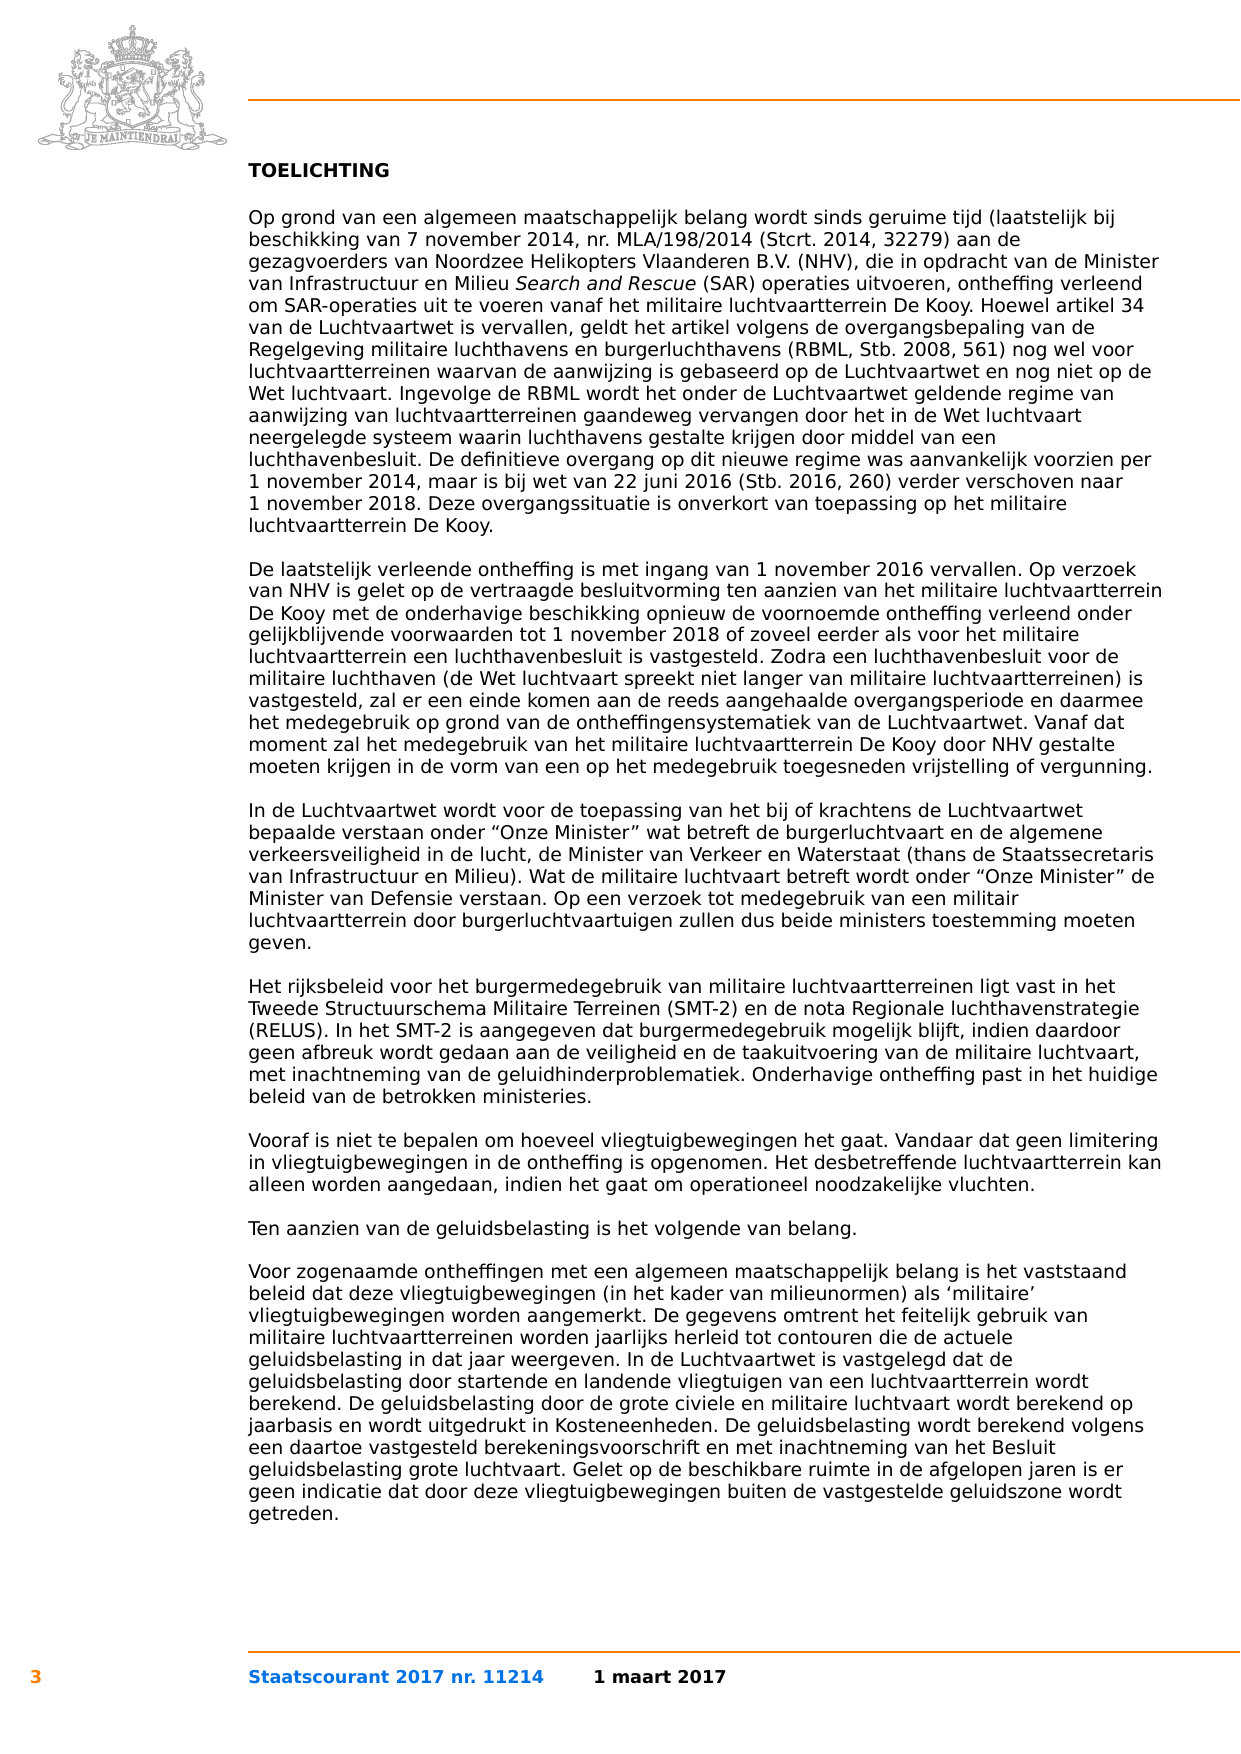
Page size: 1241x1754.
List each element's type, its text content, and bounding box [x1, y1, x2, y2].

text Vooraf is niet te bepalen om hoeveel vliegtuigbewegingen het gaat. Vandaar dat geen limitering in vliegtuigbewegingen in de ontheffing is opgenomen. Het desbetreffende luchtvaartterrein kan alleen worden aangedaan, indien het gaat om operationeel noodzakelijke vluchten. [248, 1129, 1163, 1196]
text Voor zogenaamde ontheffingen met een algemeen maatschappelijk belang is het vaststaand beleid dat deze vliegtuigbewegingen (in het kader van milieunormen) als ‘militaire’ vliegtuigbewegingen worden aangemerkt. De gegevens omtrent het feitelijk gebruik van militaire luchtvaartterreinen worden jaarlijks herleid tot contouren die de actuele geluidsbelasting in dat jaar weergeven. In de Luchtvaartwet is vastgelegd dat de geluidsbelasting door startende en landende vliegtuigen van een luchtvaartterrein wordt berekend. De geluidsbelasting door de grote civiele en militaire luchtvaart wordt berekend op jaarbasis en wordt uitgedrukt in Kosteneenheden. De geluidsbelasting wordt berekend volgens een daartoe vastgesteld berekeningsvoorschrift en met inachtneming van het Besluit geluidsbelasting grote luchtvaart. Gelet op de beschikbare ruimte in de afgelopen jaren is er geen indicatie dat door deze vliegtuigbewegingen buiten de vastgestelde geluidszone wordt getreden. [248, 1261, 1163, 1525]
text De laatstelijk verleende ontheffing is met ingang van 1 november 2016 vervallen. Op verzoek van NHV is gelet op de vertraagde besluitvorming ten aanzien van het militaire luchtvaartterrein De Kooy met de onderhavige beschikking opnieuw de voornoemde ontheffing verleend onder gelijkblijvende voorwaarden tot 1 november 2018 of zoveel eerder als voor het militaire luchtvaartterrein een luchthavenbesluit is vastgesteld. Zodra een luchthavenbesluit voor de militaire luchthaven (de Wet luchtvaart spreekt niet langer van militaire luchtvaartterreinen) is vastgesteld, zal er een einde komen aan de reeds aangehaalde overgangsperiode en daarmee het medegebruik op grond van de ontheffingensystematiek van de Luchtvaartwet. Vanaf dat moment zal het medegebruik van het militaire luchtvaartterrein De Kooy door NHV gestalte moeten krijgen in de vorm van een op het medegebruik toegesneden vrijstelling of vergunning. [248, 558, 1163, 778]
picture [38, 25, 227, 150]
text Op grond van een algemeen maatschappelijk belang wordt sinds geruime tijd (laatstelijk bij beschikking van 7 november 2014, nr. MLA/198/2014 (Stcrt. 2014, 32279) aan de gezagvoerders van Noordzee Helikopters Vlaanderen B.V. (NHV), die in opdracht van de Minister van Infrastructuur en Milieu Search and Rescue (SAR) operaties uitvoeren, ontheffing verleend om SAR-operaties uit te voeren vanaf het militaire luchtvaartterrein De Kooy. Hoewel artikel 34 van de Luchtvaartwet is vervallen, geldt het artikel volgens de overgangsbepaling van de Regelgeving militaire luchthavens en burgerluchthavens (RBML, Stb. 2008, 561) nog wel voor luchtvaartterreinen waarvan de aanwijzing is gebaseerd op de Luchtvaartwet en nog niet op de Wet luchtvaart. Ingevolge de RBML wordt het onder de Luchtvaartwet geldende regime van aanwijzing van luchtvaartterreinen gaandeweg vervangen door het in de Wet luchtvaart neergelegde systeem waarin luchthavens gestalte krijgen door middel van een luchthavenbesluit. De definitieve overgang op dit nieuwe regime was aanvankelijk voorzien per 1 november 2014, maar is bij wet van 22 juni 2016 (Stb. 2016, 260) verder verschoven naar 1 november 2018. Deze overgangssituatie is onverkort van toepassing op het militaire luchtvaartterrein De Kooy. [248, 207, 1163, 537]
text Ten aanzien van de geluidsbelasting is het volgende van belang. [248, 1217, 1163, 1239]
subtitle TOELICHTING [248, 160, 1163, 182]
text Het rijksbeleid voor het burgermedegebruik van militaire luchtvaartterreinen ligt vast in het Tweede Structuurschema Militaire Terreinen (SMT-2) en de nota Regionale luchthavenstrategie (RELUS). In het SMT-2 is aangegeven dat burgermedegebruik mogelijk blijft, indien daardoor geen afbreuk wordt gedaan aan de veiligheid en de taakuitvoering van de militaire luchtvaart, met inachtneming van de geluidhinderproblematiek. Onderhavige ontheffing past in het huidige beleid van de betrokken ministeries. [248, 976, 1163, 1108]
text In de Luchtvaartwet wordt voor de toepassing van het bij of krachtens de Luchtvaartwet bepaalde verstaan onder “Onze Minister” wat betreft de burgerluchtvaart en de algemene verkeersveiligheid in de lucht, de Minister van Verkeer en Waterstaat (thans de Staatssecretaris van Infrastructuur en Milieu). Wat de militaire luchtvaart betreft wordt onder “Onze Minister” de Minister van Defensie verstaan. Op een verzoek tot medegebruik van een militair luchtvaartterrein door burgerluchtvaartuigen zullen dus beide ministers toestemming moeten geven. [248, 800, 1163, 954]
